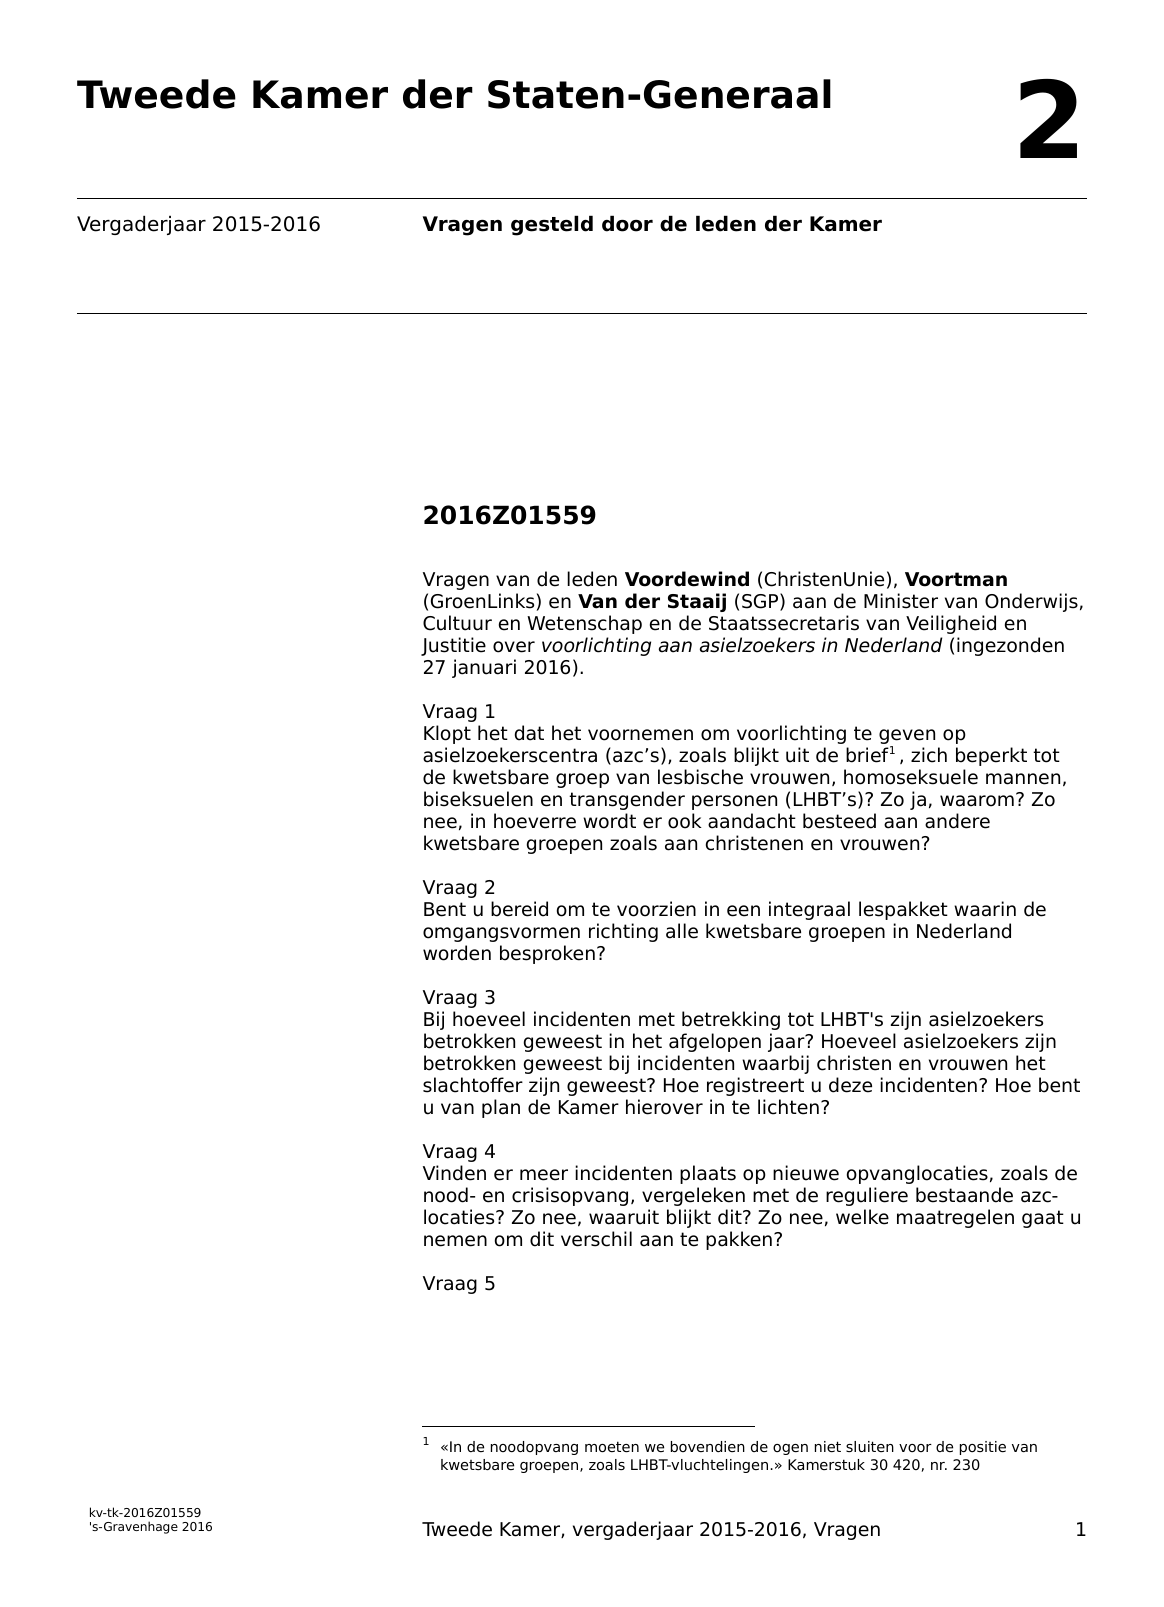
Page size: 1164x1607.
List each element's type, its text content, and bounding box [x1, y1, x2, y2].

text Bij hoeveel incidenten met betrekking tot LHBT's zijn asielzoekers betrokken geweest in het afgelopen jaar? Hoeveel asielzoekers zijn betrokken geweest bij incidenten waarbij christen en vrouwen het slachtoffer zijn geweest? Hoe registreert u deze incidenten? Hoe bent u van plan de Kamer hierover in te lichten? [422, 1009, 1087, 1119]
text Vraag 1 [422, 701, 1087, 723]
text Vraag 4 [422, 1141, 1087, 1163]
text Vragen van de leden Voordewind (ChristenUnie), Voortman (GroenLinks) en Van der Staaij (SGP) aan de Minister van Onderwijs, Cultuur en Wetenschap en de Staatssecretaris van Veiligheid en Justitie over voorlichting aan asielzoekers in Nederland (ingezonden 27 januari 2016). [422, 569, 1087, 679]
text Klopt het dat het voornemen om voorlichting te geven op asielzoekerscentra (azc’s), zoals blijkt uit de brief, zich beperkt tot de kwetsbare groep van lesbische vrouwen, homoseksuele mannen, biseksuelen en transgender personen (LHBT’s)? Zo ja, waarom? Zo nee, in hoeverre wordt er ook aandacht besteed aan andere kwetsbare groepen zoals aan christenen en vrouwen? [422, 723, 1087, 855]
text Vraag 2 [422, 877, 1087, 899]
table_cell Vergaderjaar 2015-2016 [77, 199, 422, 313]
table_header 2 [886, 59, 1087, 198]
text 2016Z01559 [422, 501, 1087, 531]
text Vinden er meer incidenten plaats op nieuwe opvanglocaties, zoals de nood- en crisisopvang, vergeleken met de reguliere bestaande azc-locaties? Zo nee, waaruit blijkt dit? Zo nee, welke maatregelen gaat u nemen om dit verschil aan te pakken? [422, 1163, 1087, 1251]
text Bent u bereid om te voorzien in een integraal lespakket waarin de omgangsvormen richting alle kwetsbare groepen in Nederland worden besproken? [422, 899, 1087, 965]
text kv-tk-2016Z01559 [88, 1506, 323, 1520]
table_header Tweede Kamer der Staten-Generaal [77, 59, 886, 198]
text Vraag 5 [422, 1273, 1087, 1295]
text 's-Gravenhage 2016 [88, 1520, 323, 1534]
table_cell Vragen gesteld door de leden der Kamer [422, 199, 1087, 313]
text «In de noodopvang moeten we bovendien de ogen niet sluiten voor de positie van kwetsbare groepen, zoals LHBT-vluchtelingen.» Kamerstuk 30 420, nr. 230 [422, 1435, 1087, 1474]
text Vraag 3 [422, 987, 1087, 1009]
